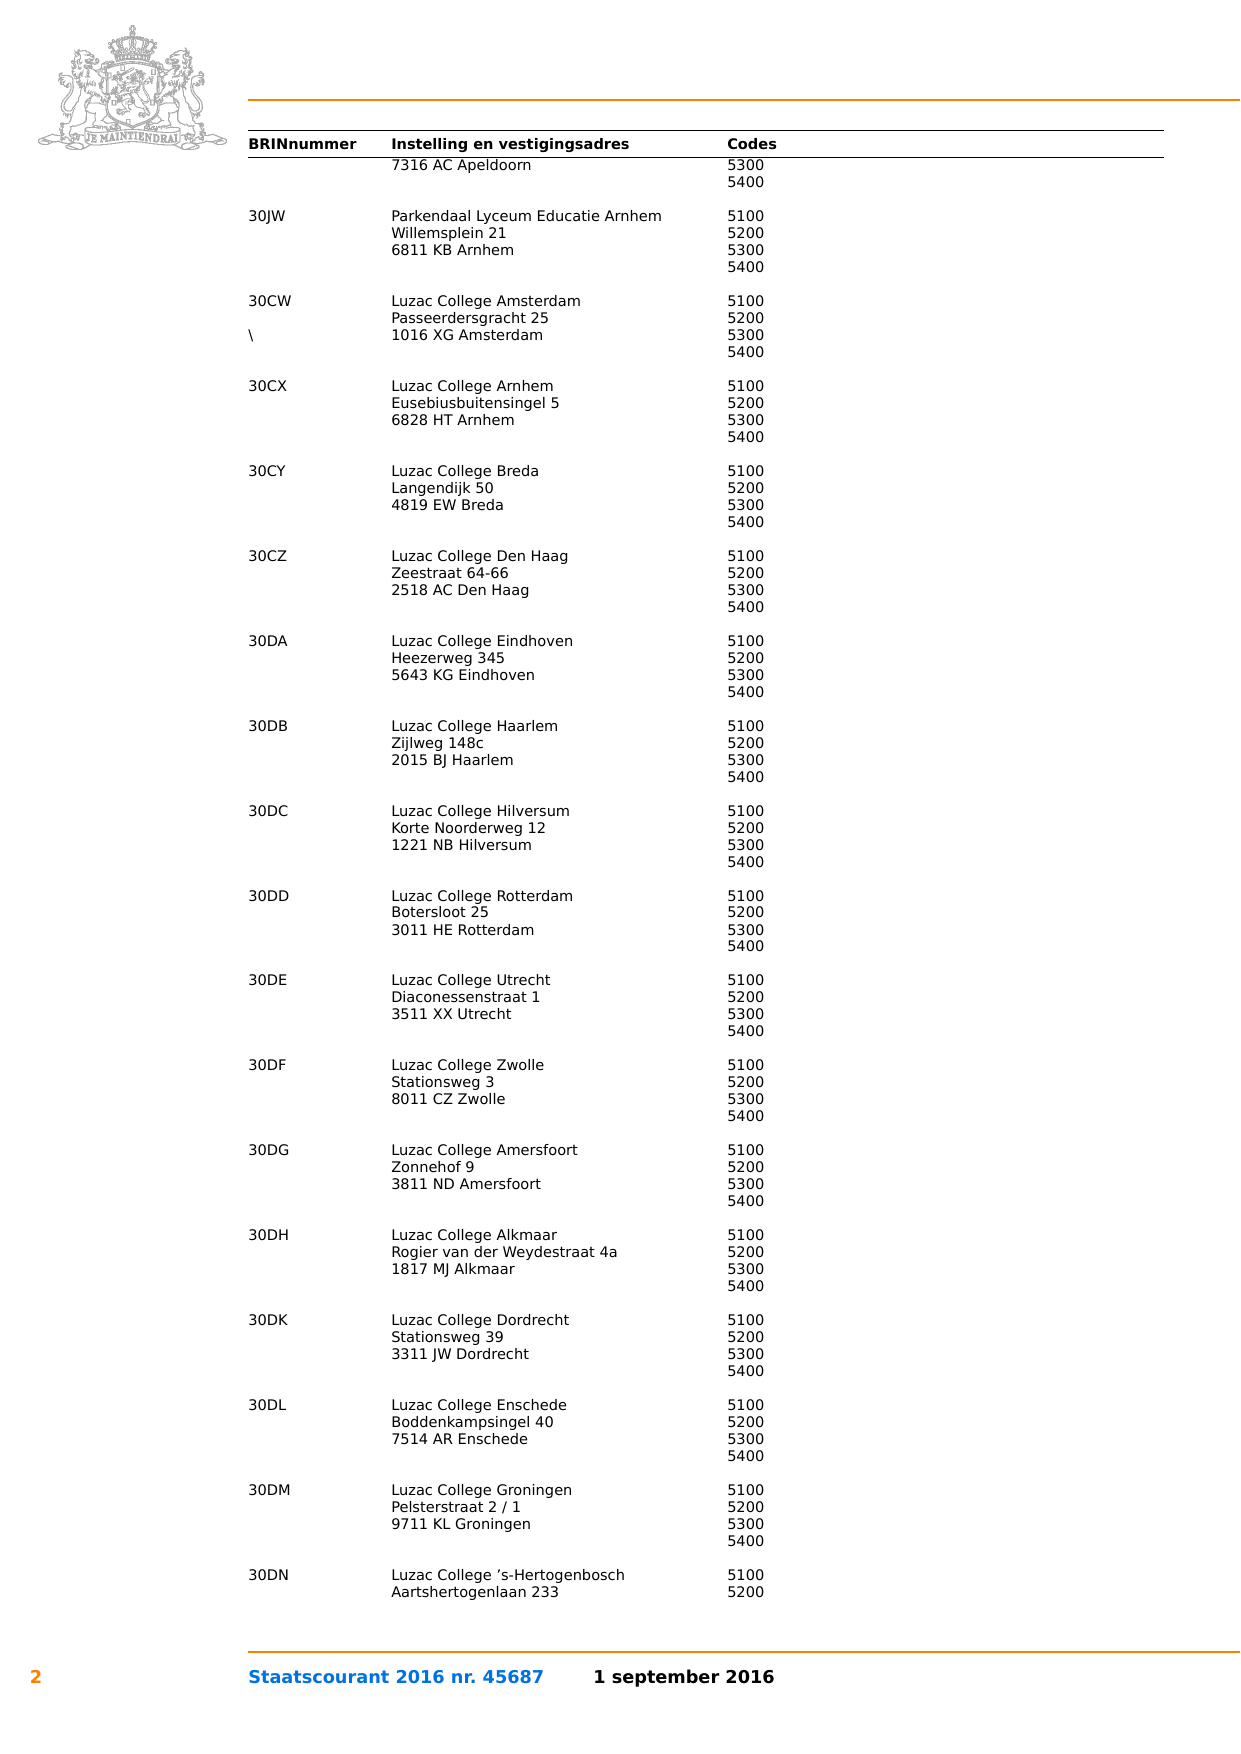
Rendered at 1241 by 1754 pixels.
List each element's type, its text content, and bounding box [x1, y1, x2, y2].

table_cell 5100 [721, 548, 814, 565]
table_cell 30DG [248, 1142, 385, 1159]
table_cell Luzac College Groningen [385, 1482, 721, 1499]
table_cell [814, 1210, 1163, 1227]
table_cell [248, 174, 385, 191]
table_cell [814, 1244, 1163, 1261]
table_cell [248, 480, 385, 497]
table_cell 5300 [721, 1261, 814, 1278]
table_cell [385, 1363, 721, 1380]
table_cell [248, 735, 385, 752]
table_cell [248, 786, 385, 802]
table_cell [385, 1125, 721, 1142]
table_cell [721, 1550, 814, 1567]
table_cell 6811 KB Arnhem [385, 242, 721, 259]
table_cell Pelsterstraat 2 / 1 [385, 1499, 721, 1516]
table_cell 30CY [248, 463, 385, 480]
table_cell [385, 684, 721, 701]
table_cell [248, 1499, 385, 1516]
table_cell [248, 616, 385, 633]
table_cell 3311 JW Dordrecht [385, 1346, 721, 1363]
table_cell [814, 616, 1163, 633]
table_cell [385, 1533, 721, 1549]
table_cell [814, 1142, 1163, 1159]
table_cell [814, 803, 1163, 819]
table_cell 5200 [721, 225, 814, 242]
table_cell 30DH [248, 1227, 385, 1244]
table_cell 8011 CZ Zwolle [385, 1091, 721, 1108]
table_cell 5300 [721, 1176, 814, 1193]
table_cell [814, 1567, 1163, 1583]
table_cell Boddenkampsingel 40 [385, 1414, 721, 1431]
table_cell [814, 191, 1163, 208]
table_cell [814, 1261, 1163, 1278]
table_cell [721, 1465, 814, 1482]
table_cell [248, 701, 385, 718]
table_cell 30DL [248, 1397, 385, 1414]
table_cell 5300 [721, 1346, 814, 1363]
table_cell 5100 [721, 888, 814, 904]
table_cell 5200 [721, 650, 814, 667]
table_cell [248, 921, 385, 938]
table_cell 5200 [721, 1159, 814, 1176]
table_cell [248, 582, 385, 599]
table_cell 2518 AC Den Haag [385, 582, 721, 599]
table_cell [248, 1091, 385, 1108]
table_cell [248, 1193, 385, 1210]
table_cell Aartshertogenlaan 233 [385, 1584, 721, 1601]
table_cell [814, 938, 1163, 955]
table_cell [814, 395, 1163, 412]
table_cell Luzac College Utrecht [385, 972, 721, 989]
table_header Instelling en vestigingsadres [385, 131, 721, 157]
table_cell Korte Noorderweg 12 [385, 820, 721, 836]
table_cell 1221 NB Hilversum [385, 836, 721, 853]
table_cell [721, 276, 814, 293]
table_cell 5100 [721, 1397, 814, 1414]
table_cell [248, 684, 385, 701]
table_cell [248, 344, 385, 361]
table_cell Stationsweg 39 [385, 1329, 721, 1346]
table_cell 5100 [721, 633, 814, 650]
table_cell 5400 [721, 1023, 814, 1040]
table_cell Diaconessenstraat 1 [385, 989, 721, 1006]
table_cell Luzac College Zwolle [385, 1057, 721, 1074]
table_cell [814, 1516, 1163, 1533]
table_cell [248, 497, 385, 514]
table_cell [814, 293, 1163, 310]
table_cell [385, 191, 721, 208]
table_cell [248, 836, 385, 853]
table_cell [385, 1380, 721, 1397]
table_cell [814, 972, 1163, 989]
table_cell [814, 1380, 1163, 1397]
table_cell [721, 1125, 814, 1142]
table_cell Luzac College Amersfoort [385, 1142, 721, 1159]
table_cell [385, 616, 721, 633]
table_cell 5300 [721, 242, 814, 259]
table_cell 5400 [721, 684, 814, 701]
table_cell [814, 1091, 1163, 1108]
table_cell 5300 [721, 752, 814, 768]
table_cell 5100 [721, 378, 814, 395]
table_cell [814, 1363, 1163, 1380]
table_cell [814, 378, 1163, 395]
table_cell 5400 [721, 599, 814, 616]
table_cell 5200 [721, 904, 814, 921]
table_cell 5400 [721, 514, 814, 531]
table_cell [248, 955, 385, 972]
table_cell Luzac College Hilversum [385, 803, 721, 819]
table_header Codes [721, 131, 1163, 157]
table_cell 5100 [721, 1312, 814, 1329]
table_cell [248, 565, 385, 582]
table_cell 30DM [248, 1482, 385, 1499]
table_cell 30CZ [248, 548, 385, 565]
table_cell 5643 KG Eindhoven [385, 667, 721, 684]
table_cell 30JW [248, 208, 385, 225]
table_cell [814, 667, 1163, 684]
table_cell [814, 1023, 1163, 1040]
table_cell 5400 [721, 344, 814, 361]
table_cell [385, 361, 721, 378]
table_cell [248, 870, 385, 887]
table_cell 30DC [248, 803, 385, 819]
table_cell [385, 701, 721, 718]
table_cell [814, 225, 1163, 242]
table_cell 5400 [721, 769, 814, 786]
table_cell [385, 259, 721, 276]
table_cell 5400 [721, 259, 814, 276]
table_cell [385, 938, 721, 955]
table_cell 5400 [721, 1108, 814, 1125]
table_cell [248, 1414, 385, 1431]
table_cell Heezerweg 345 [385, 650, 721, 667]
table_cell [248, 191, 385, 208]
table_cell 5200 [721, 1414, 814, 1431]
table_cell [814, 548, 1163, 565]
table_cell [721, 191, 814, 208]
table_cell [248, 158, 385, 174]
table_cell 30DF [248, 1057, 385, 1074]
table_cell [814, 276, 1163, 293]
table_cell [814, 361, 1163, 378]
table_cell [385, 1465, 721, 1482]
table_cell 5200 [721, 565, 814, 582]
table_cell 5300 [721, 667, 814, 684]
table_cell 30DE [248, 972, 385, 989]
table_cell [248, 395, 385, 412]
table_cell 5400 [721, 938, 814, 955]
table_cell 1016 XG Amsterdam [385, 327, 721, 344]
table_cell Luzac College Amsterdam [385, 293, 721, 310]
table_cell 5200 [721, 1499, 814, 1516]
table_cell [248, 599, 385, 616]
table_cell [814, 599, 1163, 616]
table_cell [248, 854, 385, 870]
table_cell \ [248, 327, 385, 344]
table_cell [385, 786, 721, 802]
table_cell 1817 MJ Alkmaar [385, 1261, 721, 1278]
table_cell [248, 938, 385, 955]
table_cell 5300 [721, 921, 814, 938]
table_cell [814, 497, 1163, 514]
table_cell [814, 158, 1163, 174]
table_cell 30CW [248, 293, 385, 310]
table_cell [814, 820, 1163, 836]
table_cell [248, 514, 385, 531]
table_cell [385, 1210, 721, 1227]
table_cell 5300 [721, 1091, 814, 1108]
table_cell Zijlweg 148c [385, 735, 721, 752]
table_cell [385, 276, 721, 293]
table_cell [721, 616, 814, 633]
table_cell 4819 EW Breda [385, 497, 721, 514]
table_cell [814, 870, 1163, 887]
table_cell Langendijk 50 [385, 480, 721, 497]
table_cell 5300 [721, 497, 814, 514]
table_cell [814, 259, 1163, 276]
table_cell [248, 1074, 385, 1091]
table_cell [248, 904, 385, 921]
table_cell [814, 633, 1163, 650]
table_cell Parkendaal Lyceum Educatie Arnhem [385, 208, 721, 225]
table_cell [385, 174, 721, 191]
table_cell 5100 [721, 208, 814, 225]
table_cell [385, 344, 721, 361]
table_cell 5200 [721, 480, 814, 497]
table_cell [814, 1193, 1163, 1210]
table_cell 5100 [721, 803, 814, 819]
table_cell [721, 1210, 814, 1227]
table_cell [814, 1108, 1163, 1125]
table_cell Botersloot 25 [385, 904, 721, 921]
table_cell [814, 412, 1163, 429]
table_cell [248, 989, 385, 1006]
table_cell [814, 650, 1163, 667]
table_cell [248, 1329, 385, 1346]
table_cell 5400 [721, 174, 814, 191]
table_cell Luzac College Dordrecht [385, 1312, 721, 1329]
table_cell [814, 242, 1163, 259]
table_cell 30DN [248, 1567, 385, 1583]
table_cell [814, 718, 1163, 734]
table_cell [721, 361, 814, 378]
table_cell [814, 174, 1163, 191]
table_cell Luzac College Haarlem [385, 718, 721, 734]
table_cell [385, 514, 721, 531]
table_cell 5100 [721, 972, 814, 989]
table_cell Zeestraat 64-66 [385, 565, 721, 582]
table_cell [814, 582, 1163, 599]
table_cell [248, 1448, 385, 1465]
table_cell [248, 225, 385, 242]
table_cell [385, 1550, 721, 1567]
table_cell 5200 [721, 395, 814, 412]
table_cell [814, 514, 1163, 531]
table_cell 5100 [721, 1057, 814, 1074]
table_cell [248, 446, 385, 463]
table_cell 7514 AR Enschede [385, 1431, 721, 1448]
table_cell Stationsweg 3 [385, 1074, 721, 1091]
table_cell [721, 955, 814, 972]
table_cell [248, 1380, 385, 1397]
table_cell [814, 955, 1163, 972]
table_cell 5300 [721, 1516, 814, 1533]
table_cell [385, 854, 721, 870]
table_cell 5200 [721, 310, 814, 327]
table_cell Luzac College Eindhoven [385, 633, 721, 650]
table_cell [814, 531, 1163, 548]
table_cell [385, 1295, 721, 1312]
table_cell [721, 1380, 814, 1397]
table_cell [814, 1176, 1163, 1193]
table_cell 5200 [721, 1244, 814, 1261]
table_cell [248, 1006, 385, 1023]
table_cell 5200 [721, 820, 814, 836]
table_cell [248, 1176, 385, 1193]
table_cell 5300 [721, 158, 814, 174]
table_cell [814, 1159, 1163, 1176]
table_cell [385, 870, 721, 887]
table_cell [248, 1465, 385, 1482]
table_cell [814, 1448, 1163, 1465]
table_cell [814, 1074, 1163, 1091]
table_cell [814, 888, 1163, 904]
table_cell [814, 1465, 1163, 1482]
table_cell [248, 412, 385, 429]
table_cell [721, 701, 814, 718]
table_cell [814, 463, 1163, 480]
table_cell [814, 1125, 1163, 1142]
table_cell [248, 1023, 385, 1040]
table_cell [248, 1244, 385, 1261]
table_cell 5100 [721, 1567, 814, 1583]
table_cell [248, 1261, 385, 1278]
table_cell [814, 1040, 1163, 1057]
table_cell [814, 1499, 1163, 1516]
table_cell [814, 1006, 1163, 1023]
table_cell 9711 KL Groningen [385, 1516, 721, 1533]
table_cell [814, 327, 1163, 344]
table_header BRINnummer [248, 131, 385, 157]
table_cell [814, 1414, 1163, 1431]
table_cell [814, 1346, 1163, 1363]
table_cell 30DD [248, 888, 385, 904]
table_cell [721, 531, 814, 548]
table_cell Zonnehof 9 [385, 1159, 721, 1176]
table_cell [248, 242, 385, 259]
table_cell 3011 HE Rotterdam [385, 921, 721, 938]
table_cell [814, 769, 1163, 786]
table_cell [814, 989, 1163, 1006]
table_cell [814, 310, 1163, 327]
table_cell [814, 735, 1163, 752]
table_cell [248, 1159, 385, 1176]
table_cell [248, 310, 385, 327]
table_cell Luzac College Alkmaar [385, 1227, 721, 1244]
table_cell 5100 [721, 1142, 814, 1159]
table_cell [814, 786, 1163, 802]
picture [38, 25, 227, 150]
table_cell [814, 1312, 1163, 1329]
table_cell 5400 [721, 1193, 814, 1210]
table_cell 5300 [721, 836, 814, 853]
table_cell [248, 1584, 385, 1601]
table_cell [814, 854, 1163, 870]
table_cell [814, 684, 1163, 701]
table_cell Luzac College Enschede [385, 1397, 721, 1414]
table_cell [385, 1448, 721, 1465]
table_cell [814, 1397, 1163, 1414]
table_cell 5400 [721, 1363, 814, 1380]
table_cell [814, 1329, 1163, 1346]
table_cell [248, 1431, 385, 1448]
table_cell 5200 [721, 735, 814, 752]
table_cell Luzac College ’s-Hertogenbosch [385, 1567, 721, 1583]
table_cell [248, 769, 385, 786]
table_cell [814, 1550, 1163, 1567]
table_cell [814, 836, 1163, 853]
table_cell [814, 1584, 1163, 1601]
table_cell [248, 667, 385, 684]
table_cell 5100 [721, 1482, 814, 1499]
table_cell 2015 BJ Haarlem [385, 752, 721, 768]
table_cell [814, 904, 1163, 921]
table_cell [385, 1108, 721, 1125]
table_cell 5300 [721, 1006, 814, 1023]
table_cell [814, 446, 1163, 463]
table_cell 5200 [721, 1329, 814, 1346]
table_cell [814, 429, 1163, 446]
table_cell Willemsplein 21 [385, 225, 721, 242]
table_cell [248, 1125, 385, 1142]
table_cell [385, 531, 721, 548]
table_cell [814, 1057, 1163, 1074]
table_cell [721, 1295, 814, 1312]
table_cell [814, 565, 1163, 582]
table_cell [248, 1108, 385, 1125]
table_cell [814, 344, 1163, 361]
table_cell [721, 1040, 814, 1057]
table_cell [385, 429, 721, 446]
table_cell [385, 599, 721, 616]
table_cell [385, 1278, 721, 1295]
table_cell 3811 ND Amersfoort [385, 1176, 721, 1193]
table_cell [248, 259, 385, 276]
table_cell [814, 1295, 1163, 1312]
table_cell [248, 1550, 385, 1567]
table_cell 30DK [248, 1312, 385, 1329]
table_cell 5200 [721, 1074, 814, 1091]
table_cell [248, 361, 385, 378]
table_cell 5200 [721, 989, 814, 1006]
table_cell 7316 AC Apeldoorn [385, 158, 721, 174]
table_cell [385, 1023, 721, 1040]
table_cell [721, 446, 814, 463]
table_cell 5300 [721, 582, 814, 599]
table_cell 6828 HT Arnhem [385, 412, 721, 429]
table_cell [385, 955, 721, 972]
table_cell Luzac College Arnhem [385, 378, 721, 395]
table_cell [248, 1533, 385, 1549]
table_cell [814, 208, 1163, 225]
table_cell [385, 1193, 721, 1210]
table_cell [814, 1482, 1163, 1499]
table_cell Rogier van der Weydestraat 4a [385, 1244, 721, 1261]
table_cell Luzac College Rotterdam [385, 888, 721, 904]
table_cell [248, 1040, 385, 1057]
table_cell [814, 480, 1163, 497]
table_cell [248, 429, 385, 446]
table_cell 30DA [248, 633, 385, 650]
table_cell 5400 [721, 1448, 814, 1465]
table_cell [814, 701, 1163, 718]
table_cell 30DB [248, 718, 385, 734]
table_cell 5300 [721, 412, 814, 429]
table_cell 5100 [721, 718, 814, 734]
table_cell [248, 276, 385, 293]
table_cell Passeerdersgracht 25 [385, 310, 721, 327]
table_cell [248, 1278, 385, 1295]
table_cell [385, 446, 721, 463]
table_cell [814, 752, 1163, 768]
table_cell Luzac College Den Haag [385, 548, 721, 565]
table_cell [248, 1363, 385, 1380]
table_cell [248, 820, 385, 836]
table_cell [721, 870, 814, 887]
table_cell [721, 786, 814, 802]
table_cell 5400 [721, 854, 814, 870]
table_cell [814, 1533, 1163, 1549]
table_cell Luzac College Breda [385, 463, 721, 480]
table_cell 5300 [721, 327, 814, 344]
table_cell Eusebiusbuitensingel 5 [385, 395, 721, 412]
table_cell [248, 650, 385, 667]
table_cell 3511 XX Utrecht [385, 1006, 721, 1023]
table_cell [385, 769, 721, 786]
table_cell [248, 752, 385, 768]
table_cell [248, 1516, 385, 1533]
table_cell 5300 [721, 1431, 814, 1448]
table_cell [248, 1346, 385, 1363]
table_cell [814, 1431, 1163, 1448]
table_cell [248, 531, 385, 548]
table_cell [814, 921, 1163, 938]
table_cell 5100 [721, 293, 814, 310]
table_cell 30CX [248, 378, 385, 395]
table_cell [814, 1278, 1163, 1295]
table_cell 5200 [721, 1584, 814, 1601]
table_cell 5400 [721, 429, 814, 446]
table_cell [385, 1040, 721, 1057]
table_cell [248, 1295, 385, 1312]
table_cell 5100 [721, 1227, 814, 1244]
table_cell 5400 [721, 1278, 814, 1295]
table_cell [248, 1210, 385, 1227]
table_cell 5100 [721, 463, 814, 480]
table_cell 5400 [721, 1533, 814, 1549]
table_cell [814, 1227, 1163, 1244]
